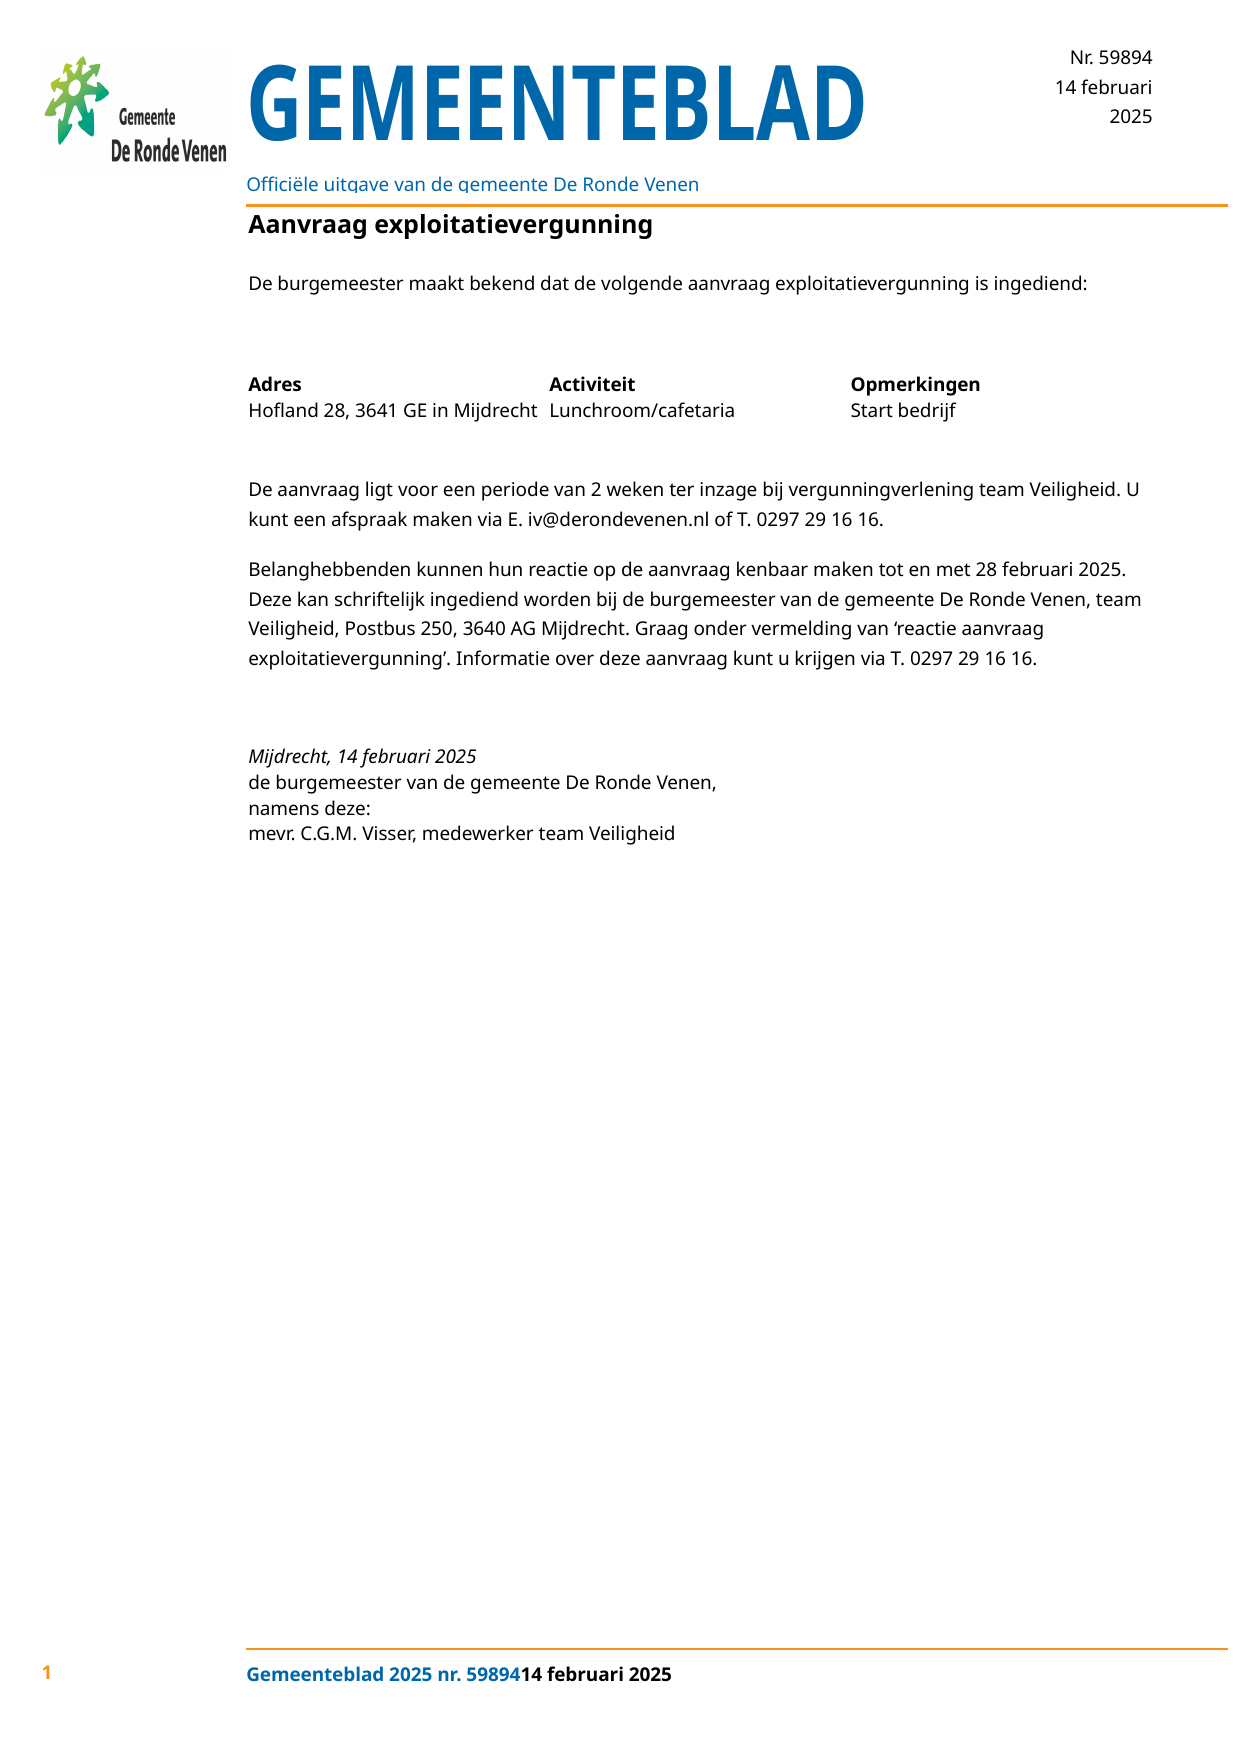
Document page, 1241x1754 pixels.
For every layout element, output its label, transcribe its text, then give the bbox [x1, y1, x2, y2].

table_cell Hofland 28, 3641 GE in Mijdrecht [248, 397, 549, 423]
table_cell Start bedrijf [850, 397, 1152, 423]
table_header Opmerkingen [850, 371, 1152, 397]
text De burgemeester maakt bekend dat de volgende aanvraag exploitatievergunning is ingediend: [248, 270, 1152, 296]
text namens deze: [248, 795, 1152, 821]
text Mijdrecht, 14 februari 2025 [248, 743, 1152, 769]
text Belanghebbenden kunnen hun reactie op de aanvraag kenbaar maken tot en met 28 februari 2025. Deze kan schriftelijk ingediend worden bij de burgemeester van de gemeente De Ronde Venen, team Veiligheid, Postbus 250, 3640 AG Mijdrecht. Graag onder vermelding van ‘reactie aanvraag exploitatievergunning’. Informatie over deze aanvraag kunt u krijgen via T. 0297 29 16 16. [248, 556, 1152, 671]
text De aanvraag ligt voor een periode van 2 weken ter inzage bij vergunningverlening team Veiligheid. U kunt een afspraak maken via E. iv@derondevenen.nl of T. 0297 29 16 16. [248, 476, 1152, 532]
picture [41, 47, 231, 172]
table_header Adres [248, 371, 549, 397]
text mevr. C.G.M. Visser, medewerker team Veiligheid [248, 821, 1152, 846]
text Aanvraag exploitatievergunning [248, 207, 1152, 241]
table_header Activiteit [549, 371, 850, 397]
table_cell Lunchroom/cafetaria [549, 397, 850, 423]
text de burgemeester van de gemeente De Ronde Venen, [248, 769, 1152, 795]
